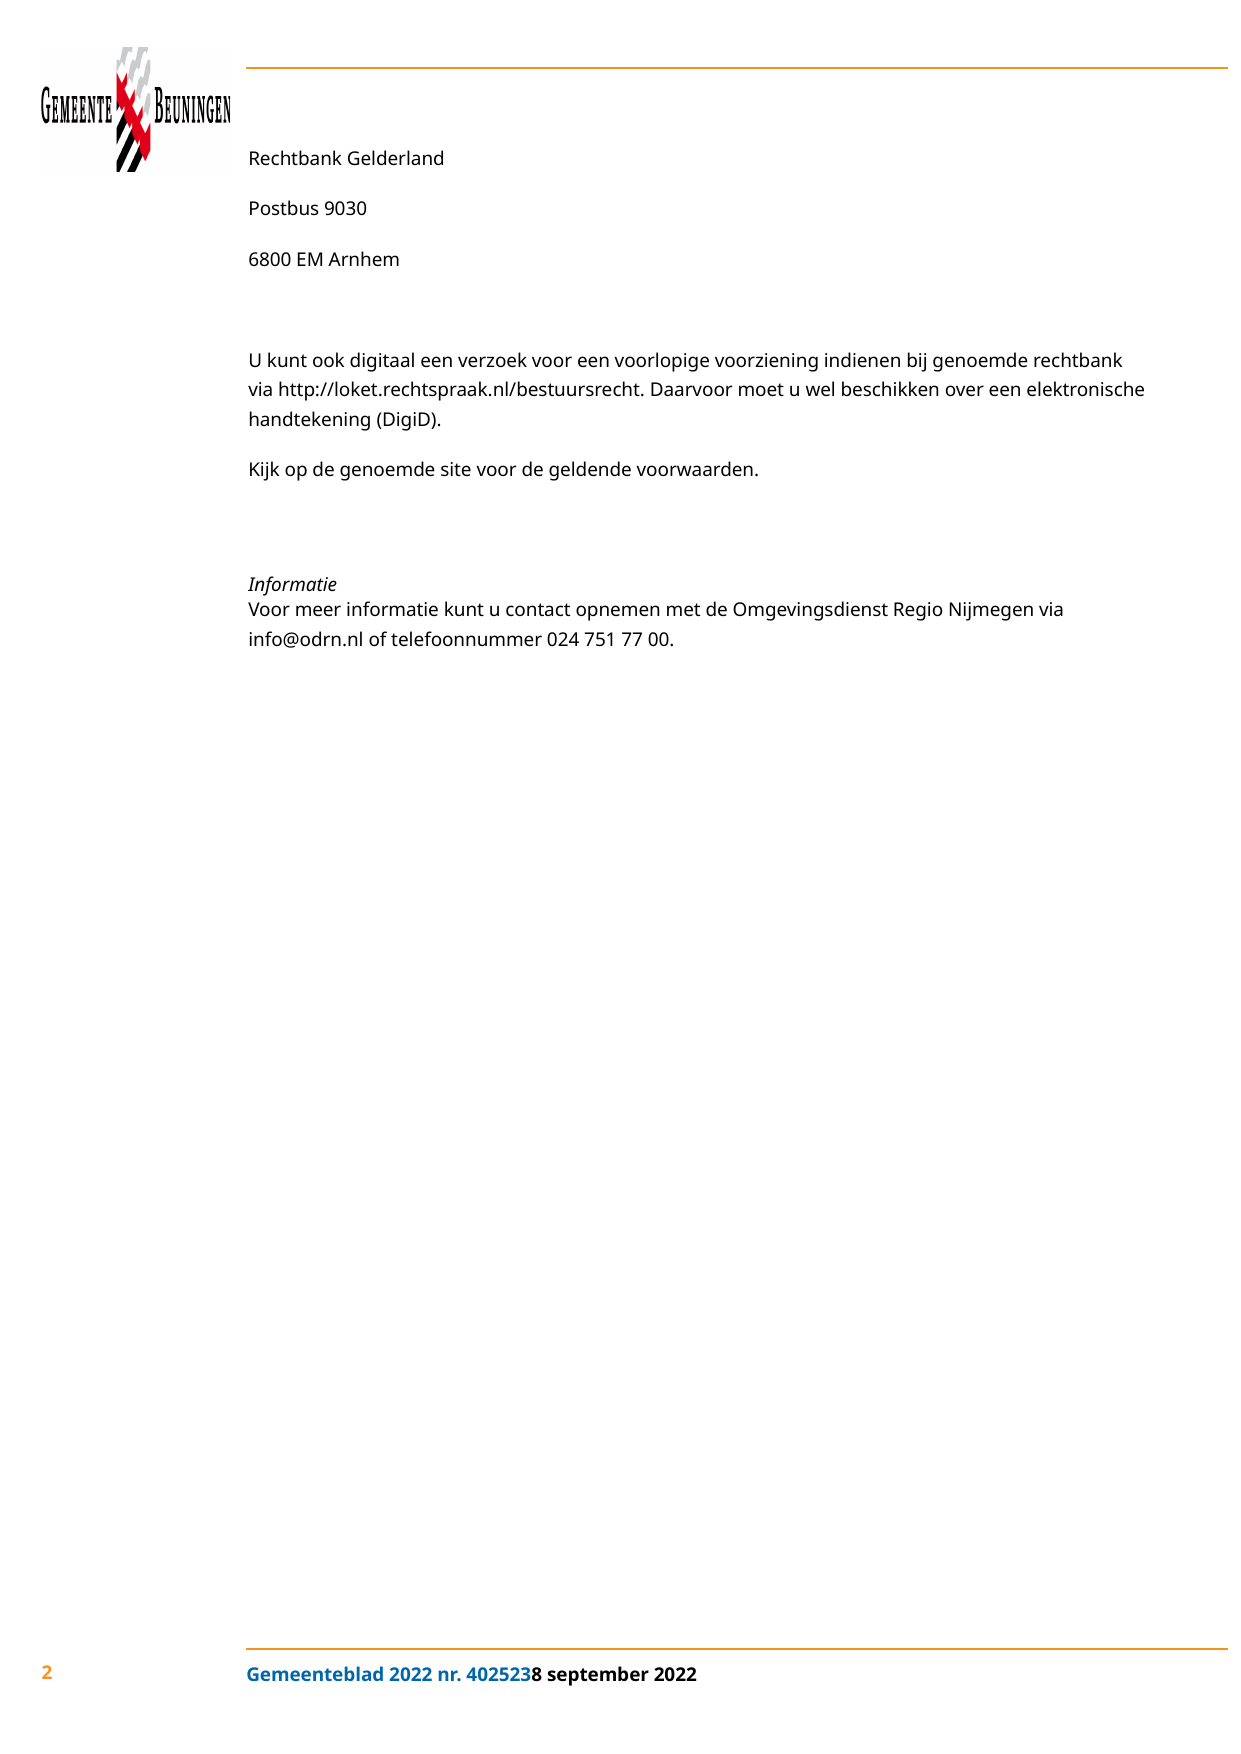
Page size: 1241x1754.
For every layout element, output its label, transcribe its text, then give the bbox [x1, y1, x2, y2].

text Voor meer informatie kunt u contact opnemen met de Omgevingsdienst Regio Nijmegen via info@odrn.nl of telefoonnummer 024 751 77 00. [248, 597, 1152, 652]
picture [41, 47, 231, 172]
text U kunt ook digitaal een verzoek voor een voorlopige voorziening indienen bij genoemde rechtbank via http://loket.rechtspraak.nl/bestuursrecht. Daarvoor moet u wel beschikken over een elektronische handtekening (DigiD). [248, 347, 1152, 432]
text 6800 EM Arnhem [248, 246, 1152, 272]
text Kijk op de genoemde site voor de geldende voorwaarden. [248, 456, 1152, 482]
text Rechtbank Gelderland [248, 145, 1152, 171]
text Postbus 9030 [248, 196, 1152, 221]
text Informatie [248, 571, 1152, 597]
